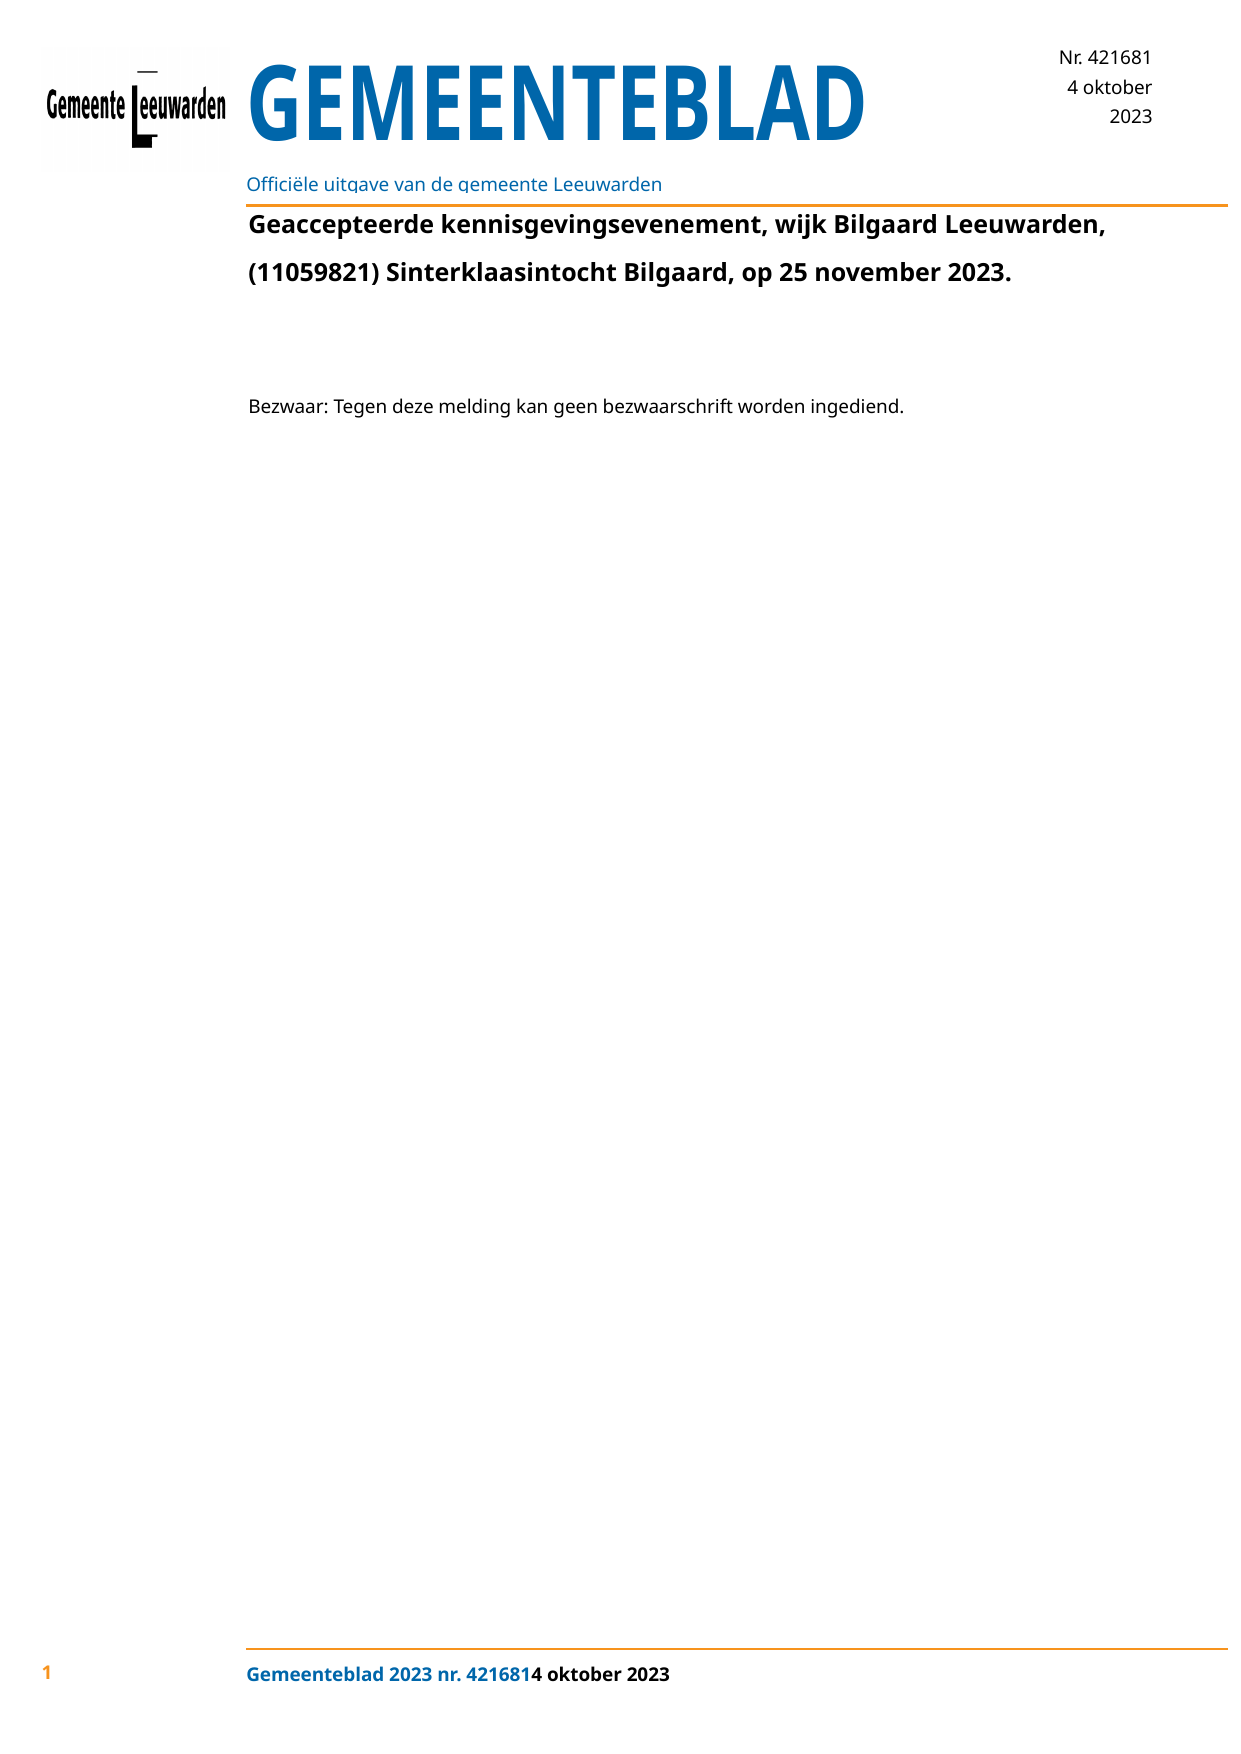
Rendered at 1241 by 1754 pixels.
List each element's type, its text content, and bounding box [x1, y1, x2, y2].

text Geaccepteerde kennisgevingsevenement, wijk Bilgaard Leeuwarden, (11059821) Sinterklaasintocht Bilgaard, op 25 november 2023. [248, 207, 1152, 288]
picture [41, 47, 231, 172]
text Bezwaar: Tegen deze melding kan geen bezwaarschrift worden ingediend. [248, 393, 1152, 419]
